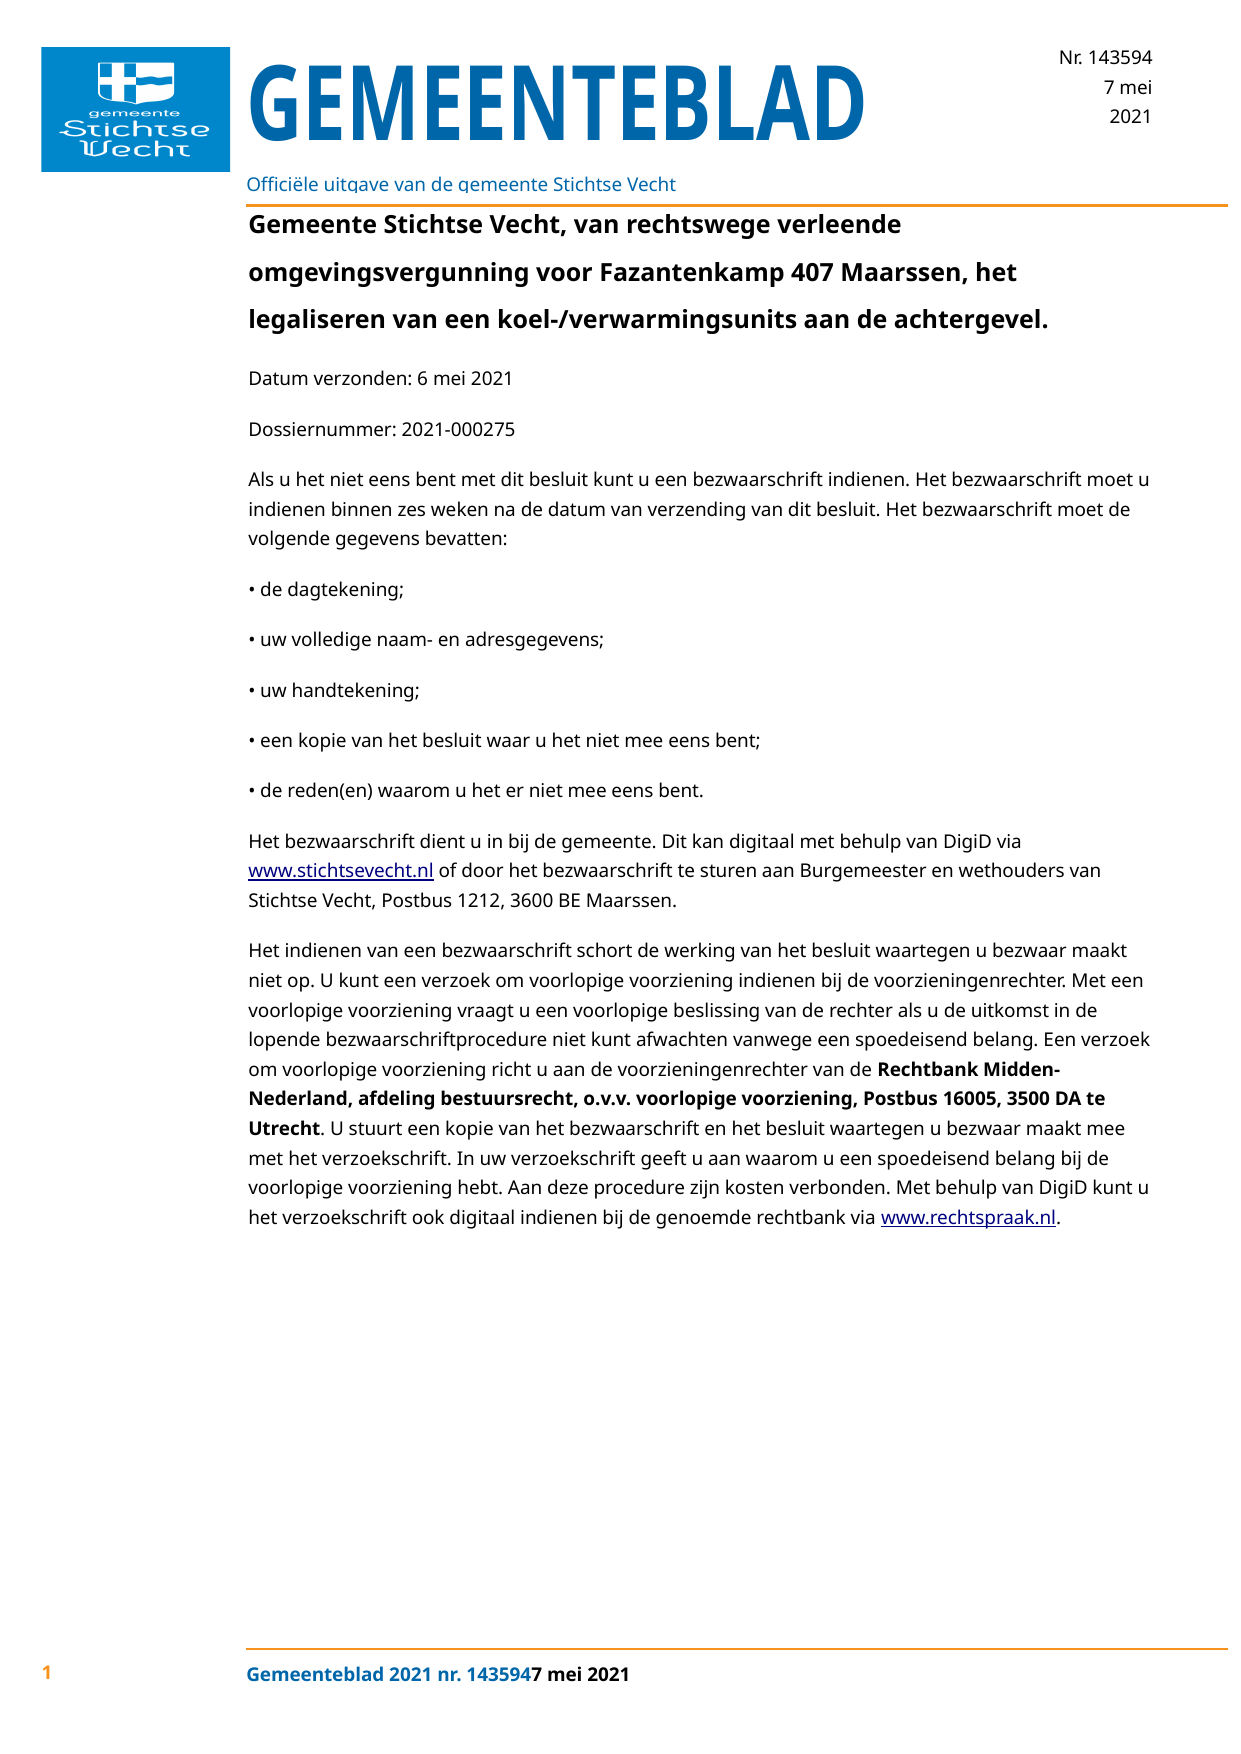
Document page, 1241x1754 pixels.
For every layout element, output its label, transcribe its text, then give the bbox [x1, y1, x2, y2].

picture [137, 63, 174, 103]
text Dossiernummer: 2021-000275 [248, 416, 1152, 442]
text Het bezwaarschrift dient u in bij de gemeente. Dit kan digitaal met behulp van DigiD via www.stichtsevecht.nl of door het bezwaarschrift te sturen aan Burgemeester en wethouders van Stichtse Vecht, Postbus 1212, 3600 BE Maarssen. [248, 828, 1152, 913]
text Datum verzonden: 6 mei 2021 [248, 366, 1152, 391]
picture [99, 63, 135, 101]
text • uw handtekening; [248, 677, 1152, 702]
text Als u het niet eens bent met dit besluit kunt u een bezwaarschrift indienen. Het bezwaarschrift moet u indienen binnen zes weken na de datum van verzending van dit besluit. Het bezwaarschrift moet de volgende gegevens bevatten: [248, 466, 1152, 551]
text Het indienen van een bezwaarschrift schort de werking van het besluit waartegen u bezwaar maakt niet op. U kunt een verzoek om voorlopige voorziening indienen bij de voorzieningenrechter. Met een voorlopige voorziening vraagt u een voorlopige beslissing van de rechter als u de uitkomst in de lopende bezwaarschriftprocedure niet kunt afwachten vanwege een spoedeisend belang. Een verzoek om voorlopige voorziening richt u aan de voorzieningenrechter van de Rechtbank Midden-Nederland, afdeling bestuursrecht, o.v.v. voorlopige voorziening, Postbus 16005, 3500 DA te Utrecht. U stuurt een kopie van het bezwaarschrift en het besluit waartegen u bezwaar maakt mee met het verzoekschrift. In uw verzoekschrift geeft u aan waarom u een spoedeisend belang bij de voorlopige voorziening hebt. Aan deze procedure zijn kosten verbonden. Met behulp van DigiD kunt u het verzoekschrift ook digitaal indienen bij de genoemde rechtbank via www.rechtspraak.nl. [248, 938, 1152, 1229]
text Gemeente Stichtse Vecht, van rechtswege verleende omgevingsvergunning voor Fazantenkamp 407 Maarssen, het legaliseren van een koel-/verwarmingsunits aan de achtergevel. [248, 207, 1152, 336]
text • de dagtekening; [248, 576, 1152, 602]
text • uw volledige naam- en adresgegevens; [248, 626, 1152, 652]
text • een kopie van het besluit waar u het niet mee eens bent; [248, 727, 1152, 753]
text • de reden(en) waarom u het er niet mee eens bent. [248, 778, 1152, 803]
